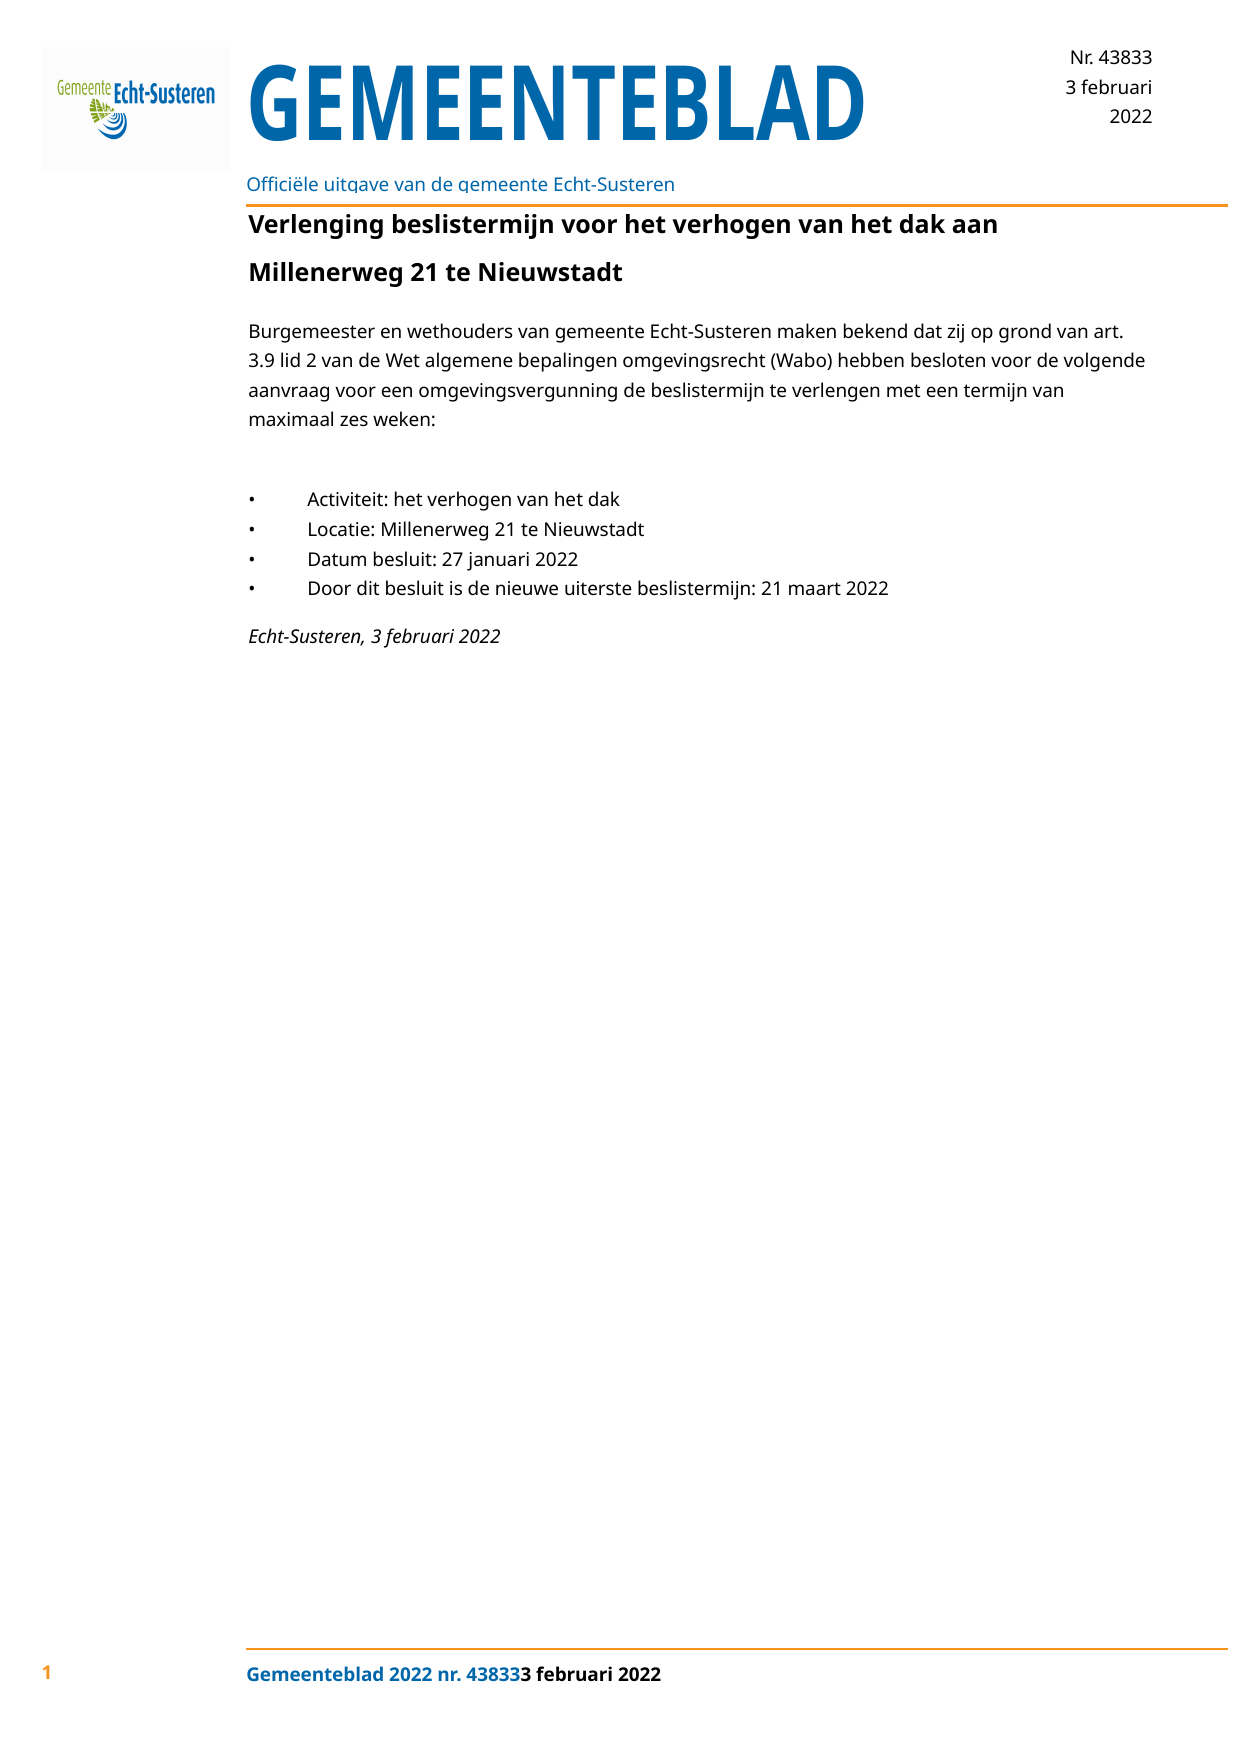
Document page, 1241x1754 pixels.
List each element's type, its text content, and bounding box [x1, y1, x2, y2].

text Echt-Susteren, 3 februari 2022 [248, 623, 1152, 649]
list Door dit besluit is de nieuwe uiterste beslistermijn: 21 maart 2022 [248, 575, 1152, 601]
picture [41, 47, 231, 172]
text Burgemeester en wethouders van gemeente Echt-Susteren maken bekend dat zij op grond van art. 3.9 lid 2 van de Wet algemene bepalingen omgevingsrecht (Wabo) hebben besloten voor de volgende aanvraag voor een omgevingsvergunning de beslistermijn te verlengen met een termijn van maximaal zes weken: [248, 318, 1152, 432]
list Datum besluit: 27 januari 2022 [248, 546, 1152, 572]
list Locatie: Millenerweg 21 te Nieuwstadt [248, 516, 1152, 542]
text Verlenging beslistermijn voor het verhogen van het dak aan Millenerweg 21 te Nieuwstadt [248, 207, 1152, 288]
list Activiteit: het verhogen van het dak [248, 487, 1152, 512]
